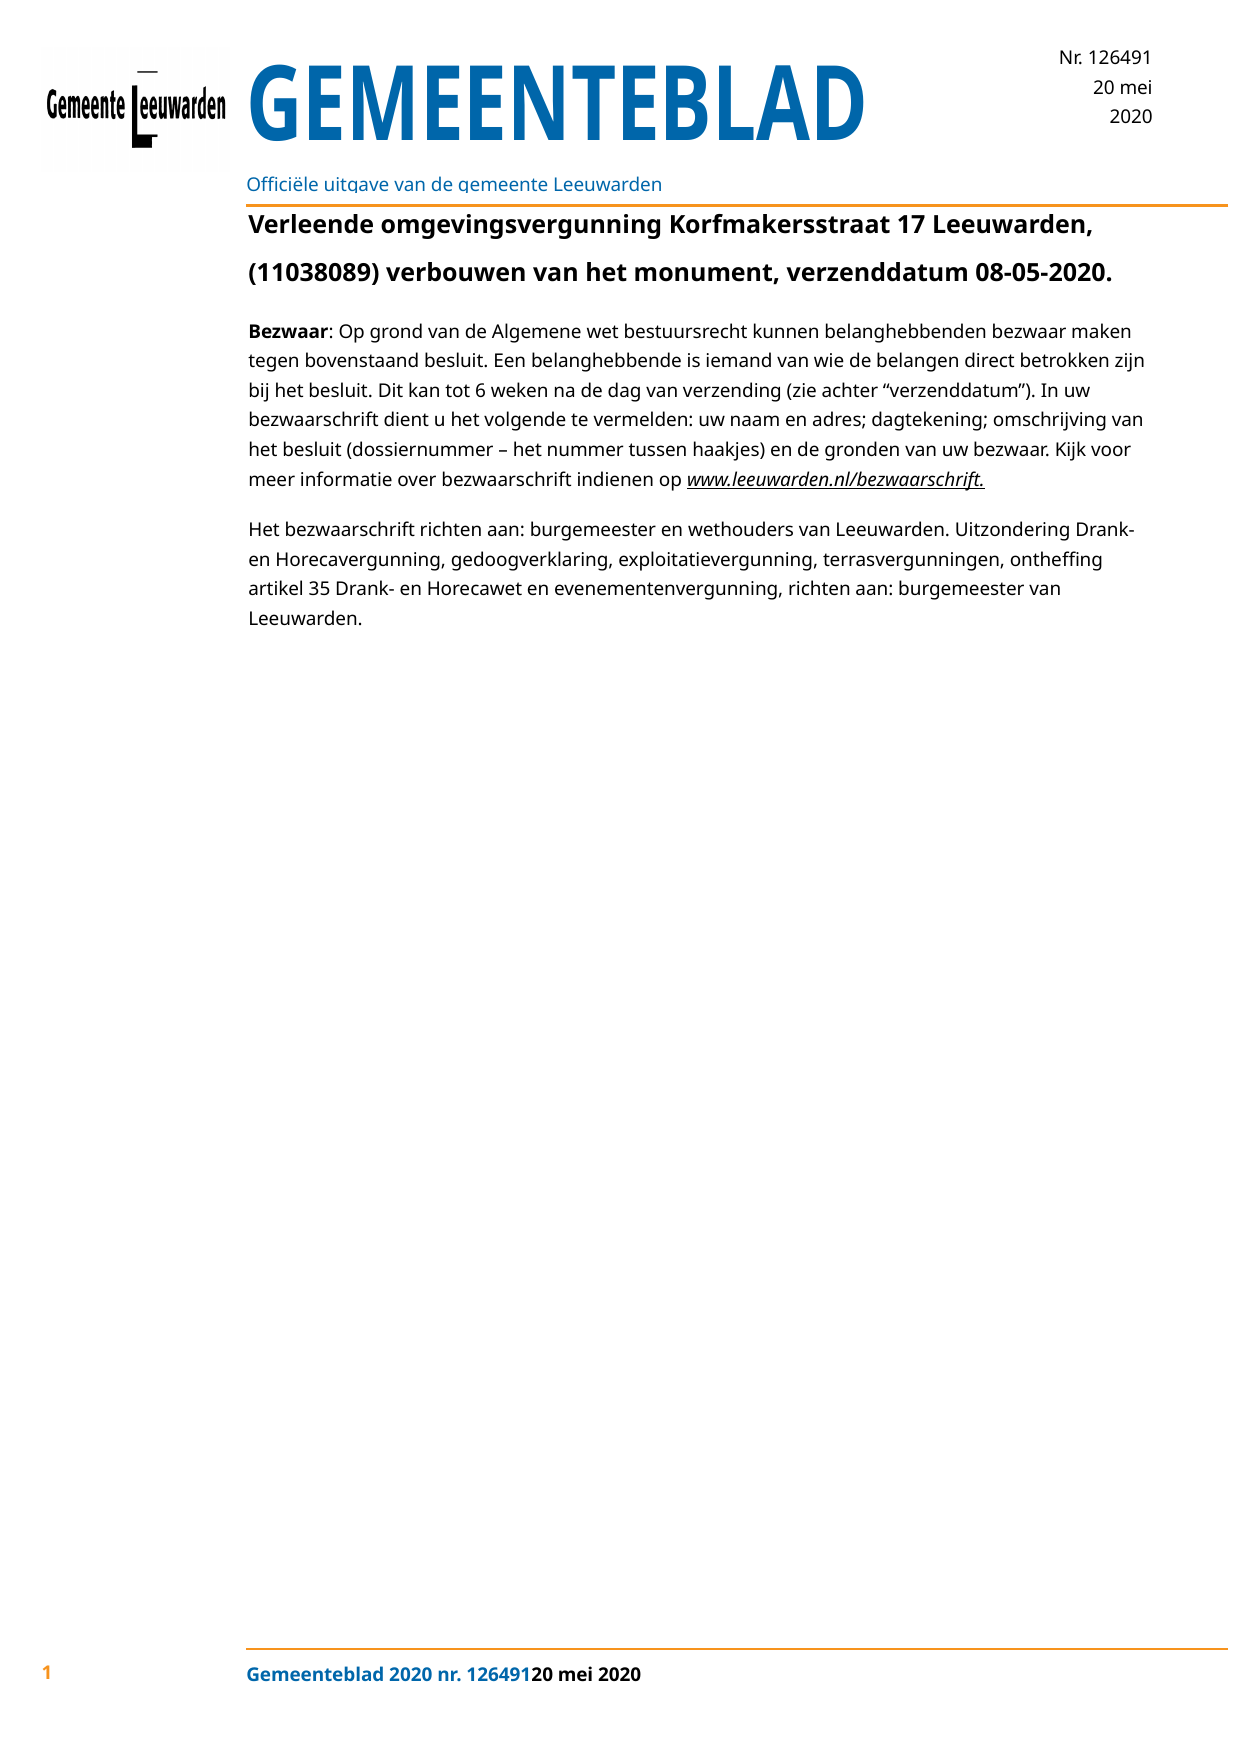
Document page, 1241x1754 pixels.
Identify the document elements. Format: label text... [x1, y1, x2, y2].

text Verleende omgevingsvergunning Korfmakersstraat 17 Leeuwarden, (11038089) verbouwen van het monument, verzenddatum 08-05-2020. [248, 207, 1152, 288]
text Bezwaar: Op grond van de Algemene wet bestuursrecht kunnen belanghebbenden bezwaar maken tegen bovenstaand besluit. Een belanghebbende is iemand van wie de belangen direct betrokken zijn bij het besluit. Dit kan tot 6 weken na de dag van verzending (zie achter “verzenddatum”). In uw bezwaarschrift dient u het volgende te vermelden: uw naam en adres; dagtekening; omschrijving van het besluit (dossiernummer – het nummer tussen haakjes) en de gronden van uw bezwaar. Kijk voor meer informatie over bezwaarschrift indienen op www.leeuwarden.nl/bezwaarschrift. [248, 318, 1152, 492]
text Het bezwaarschrift richten aan: burgemeester en wethouders van Leeuwarden. Uitzondering Drank- en Horecavergunning, gedoogverklaring, exploitatievergunning, terrasvergunningen, ontheffing artikel 35 Drank- en Horecawet en evenementenvergunning, richten aan: burgemeester van Leeuwarden. [248, 516, 1152, 631]
picture [41, 47, 231, 172]
